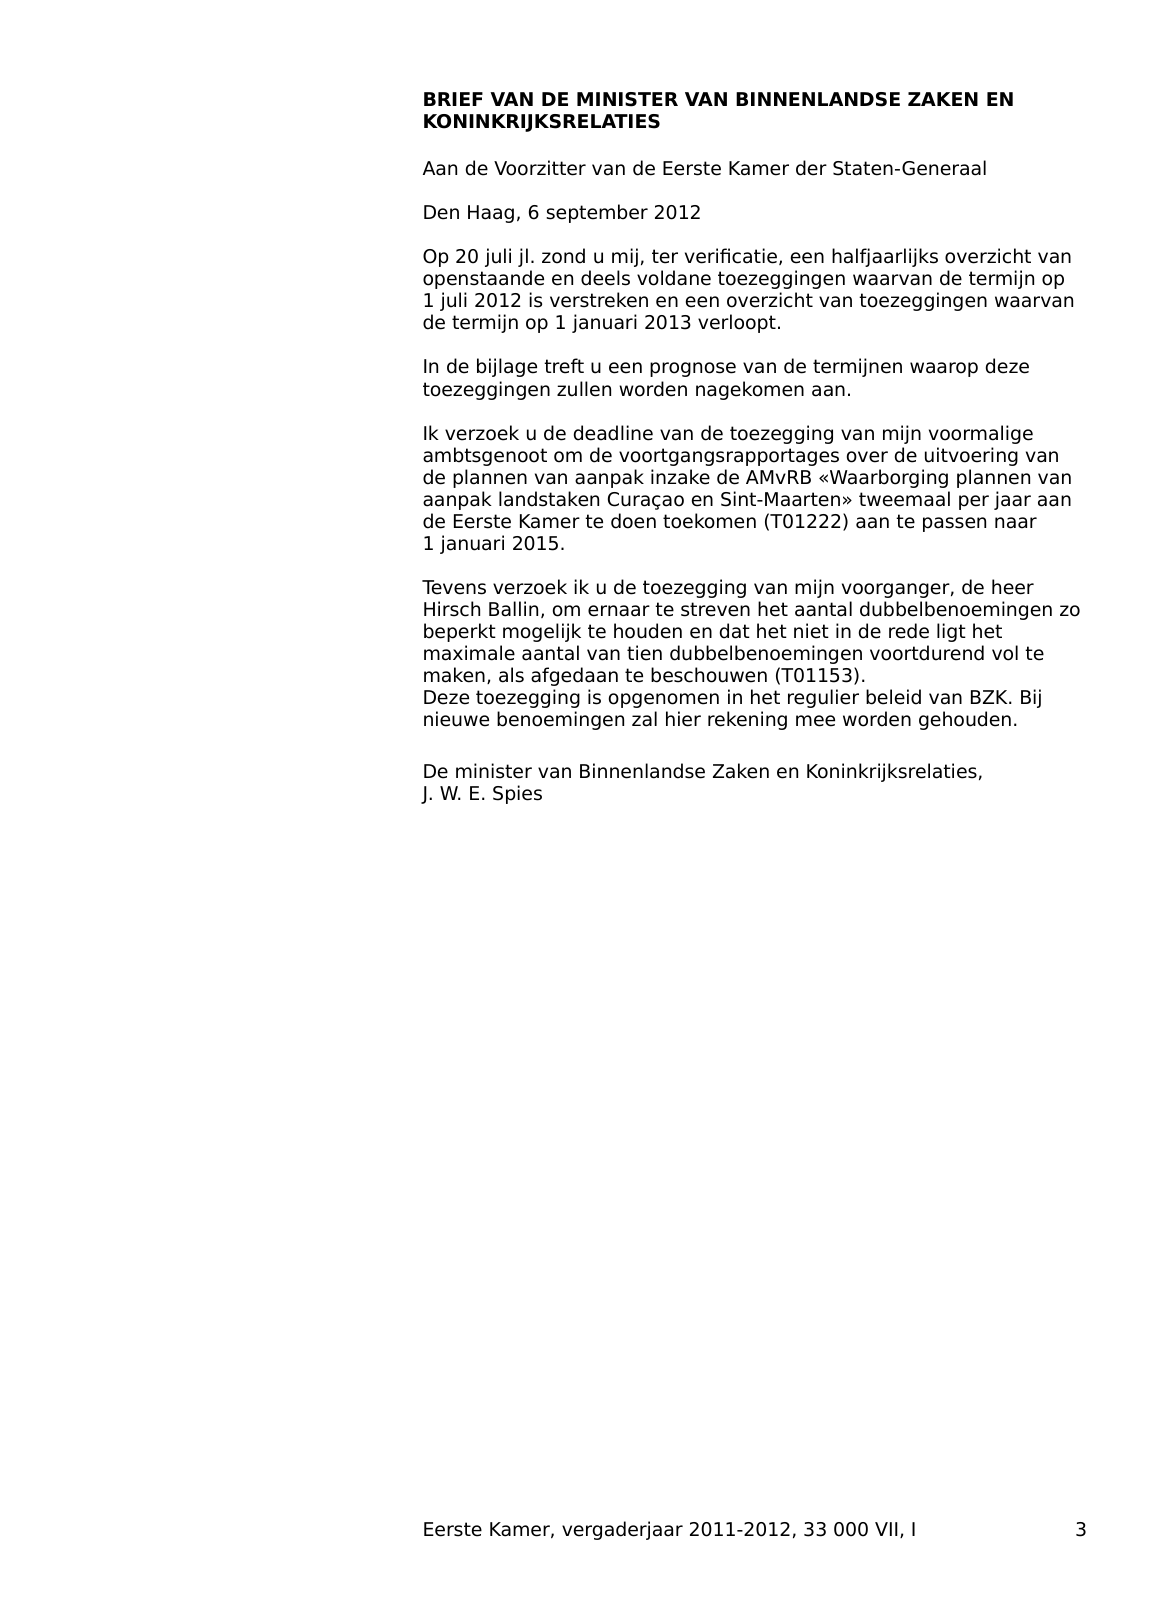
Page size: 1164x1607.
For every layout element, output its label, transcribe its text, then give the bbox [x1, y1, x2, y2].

subtitle BRIEF VAN DE MINISTER VAN BINNENLANDSE ZAKEN EN KONINKRIJKSRELATIES [422, 89, 1087, 133]
text Op 20 juli jl. zond u mij, ter verificatie, een halfjaarlijks overzicht van openstaande en deels voldane toezeggingen waarvan de termijn op 1 juli 2012 is verstreken en een overzicht van toezeggingen waarvan de termijn op 1 januari 2013 verloopt. [422, 246, 1087, 334]
text De minister van Binnenlandse Zaken en Koninkrijksrelaties, J. W. E. Spies [422, 761, 1087, 804]
text Aan de Voorzitter van de Eerste Kamer der Staten-Generaal [422, 158, 1087, 180]
text Tevens verzoek ik u de toezegging van mijn voorganger, de heer Hirsch Ballin, om ernaar te streven het aantal dubbelbenoemingen zo beperkt mogelijk te houden en dat het niet in de rede ligt het maximale aantal van tien dubbelbenoemingen voortdurend vol te maken, als afgedaan te beschouwen (T01153). [422, 577, 1087, 687]
text Deze toezegging is opgenomen in het regulier beleid van BZK. Bij nieuwe benoemingen zal hier rekening mee worden gehouden. [422, 687, 1087, 731]
text Den Haag, 6 september 2012 [422, 202, 1087, 224]
text Ik verzoek u de deadline van de toezegging van mijn voormalige ambtsgenoot om de voortgangsrapportages over de uitvoering van de plannen van aanpak inzake de AMvRB «Waarborging plannen van aanpak landstaken Curaçao en Sint-Maarten» tweemaal per jaar aan de Eerste Kamer te doen toekomen (T01222) aan te passen naar 1 januari 2015. [422, 423, 1087, 554]
text In de bijlage treft u een prognose van de termijnen waarop deze toezeggingen zullen worden nagekomen aan. [422, 356, 1087, 400]
